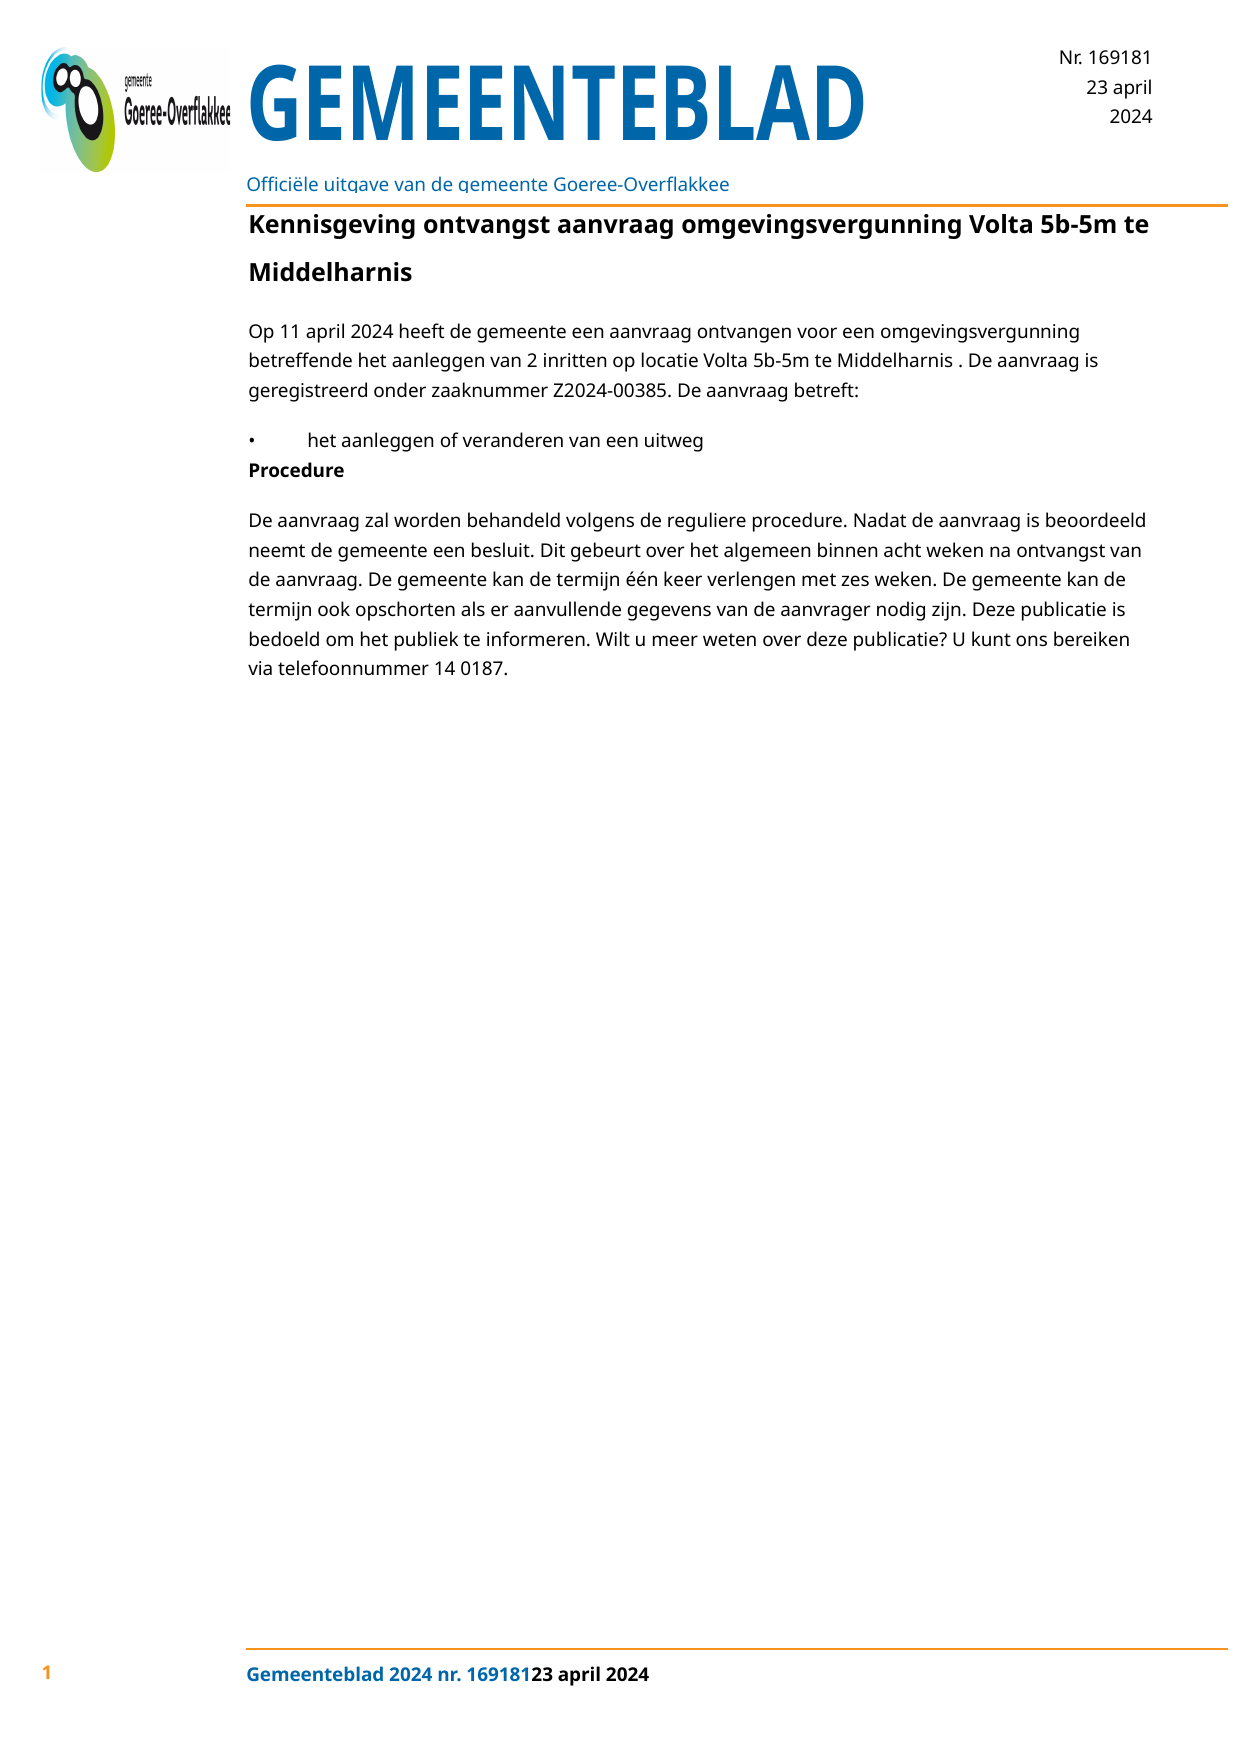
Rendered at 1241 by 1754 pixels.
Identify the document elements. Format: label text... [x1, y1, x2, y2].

text De aanvraag zal worden behandeld volgens de reguliere procedure. Nadat de aanvraag is beoordeeld neemt de gemeente een besluit. Dit gebeurt over het algemeen binnen acht weken na ontvangst van de aanvraag. De gemeente kan de termijn één keer verlengen met zes weken. De gemeente kan de termijn ook opschorten als er aanvullende gegevens van de aanvrager nodig zijn. Deze publicatie is bedoeld om het publiek te informeren. Wilt u meer weten over deze publicatie? U kunt ons bereiken via telefoonnummer 14 0187. [248, 507, 1152, 681]
text Op 11 april 2024 heeft de gemeente een aanvraag ontvangen voor een omgevingsvergunning betreffende het aanleggen van 2 inritten op locatie Volta 5b-5m te Middelharnis . De aanvraag is geregistreerd onder zaaknummer Z2024-00385. De aanvraag betreft: [248, 318, 1152, 403]
list het aanleggen of veranderen van een uitweg [248, 427, 1152, 453]
text Kennisgeving ontvangst aanvraag omgevingsvergunning Volta 5b-5m te Middelharnis [248, 207, 1152, 288]
picture [41, 47, 231, 172]
text Procedure [248, 457, 1152, 483]
